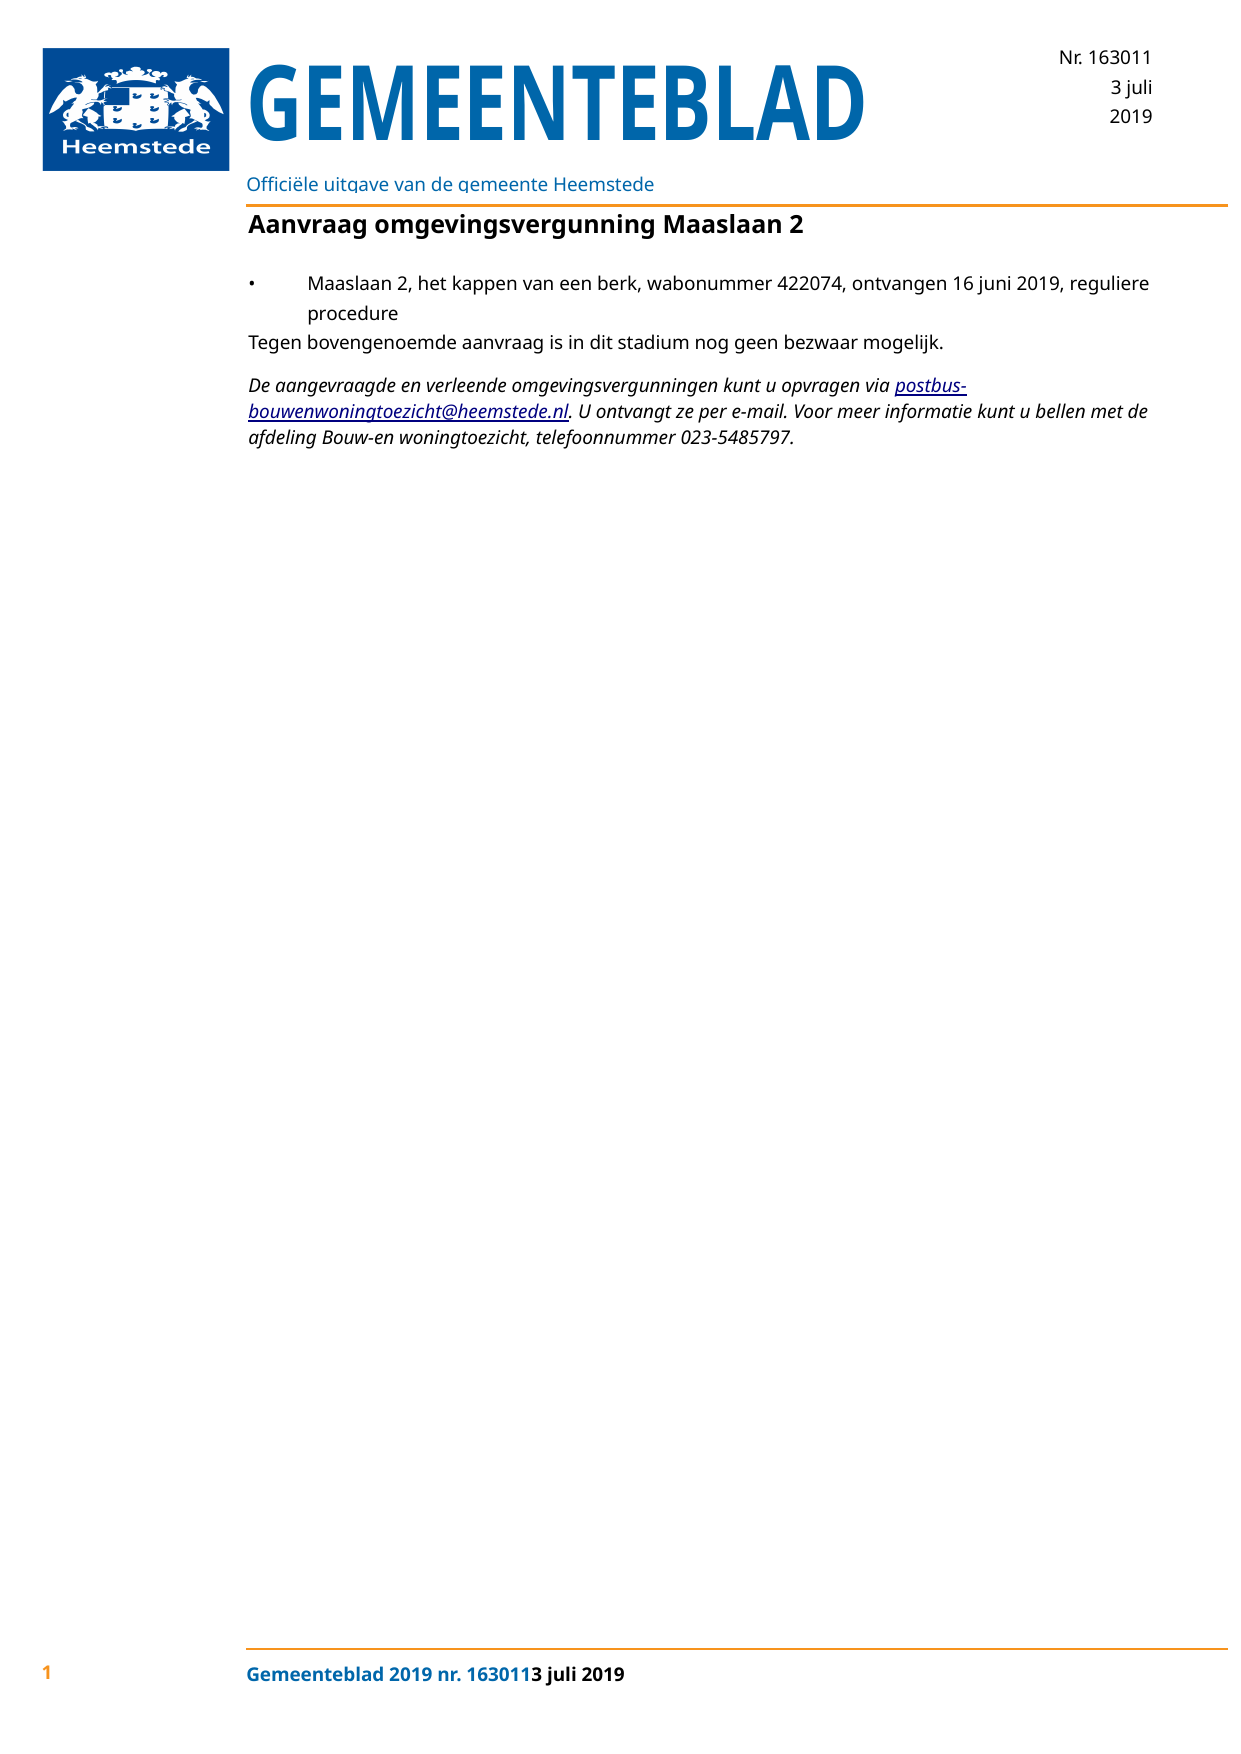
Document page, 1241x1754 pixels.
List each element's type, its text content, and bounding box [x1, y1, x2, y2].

text De aangevraagde en verleende omgevingsvergunningen kunt u opvragen via postbus-bouwenwoningtoezicht@heemstede.nl. U ontvangt ze per e-mail. Voor meer informatie kunt u bellen met de afdeling Bouw-en woningtoezicht, telefoonnummer 023-5485797. [248, 373, 1152, 450]
text Tegen bovengenoemde aanvraag is in dit stadium nog geen bezwaar mogelijk. [248, 329, 1152, 355]
list Maaslaan 2, het kappen van een berk, wabonummer 422074, ontvangen 16 juni 2019, reguliere procedure [248, 270, 1152, 326]
text Aanvraag omgevingsvergunning Maaslaan 2 [248, 207, 1152, 241]
picture [41, 47, 231, 172]
